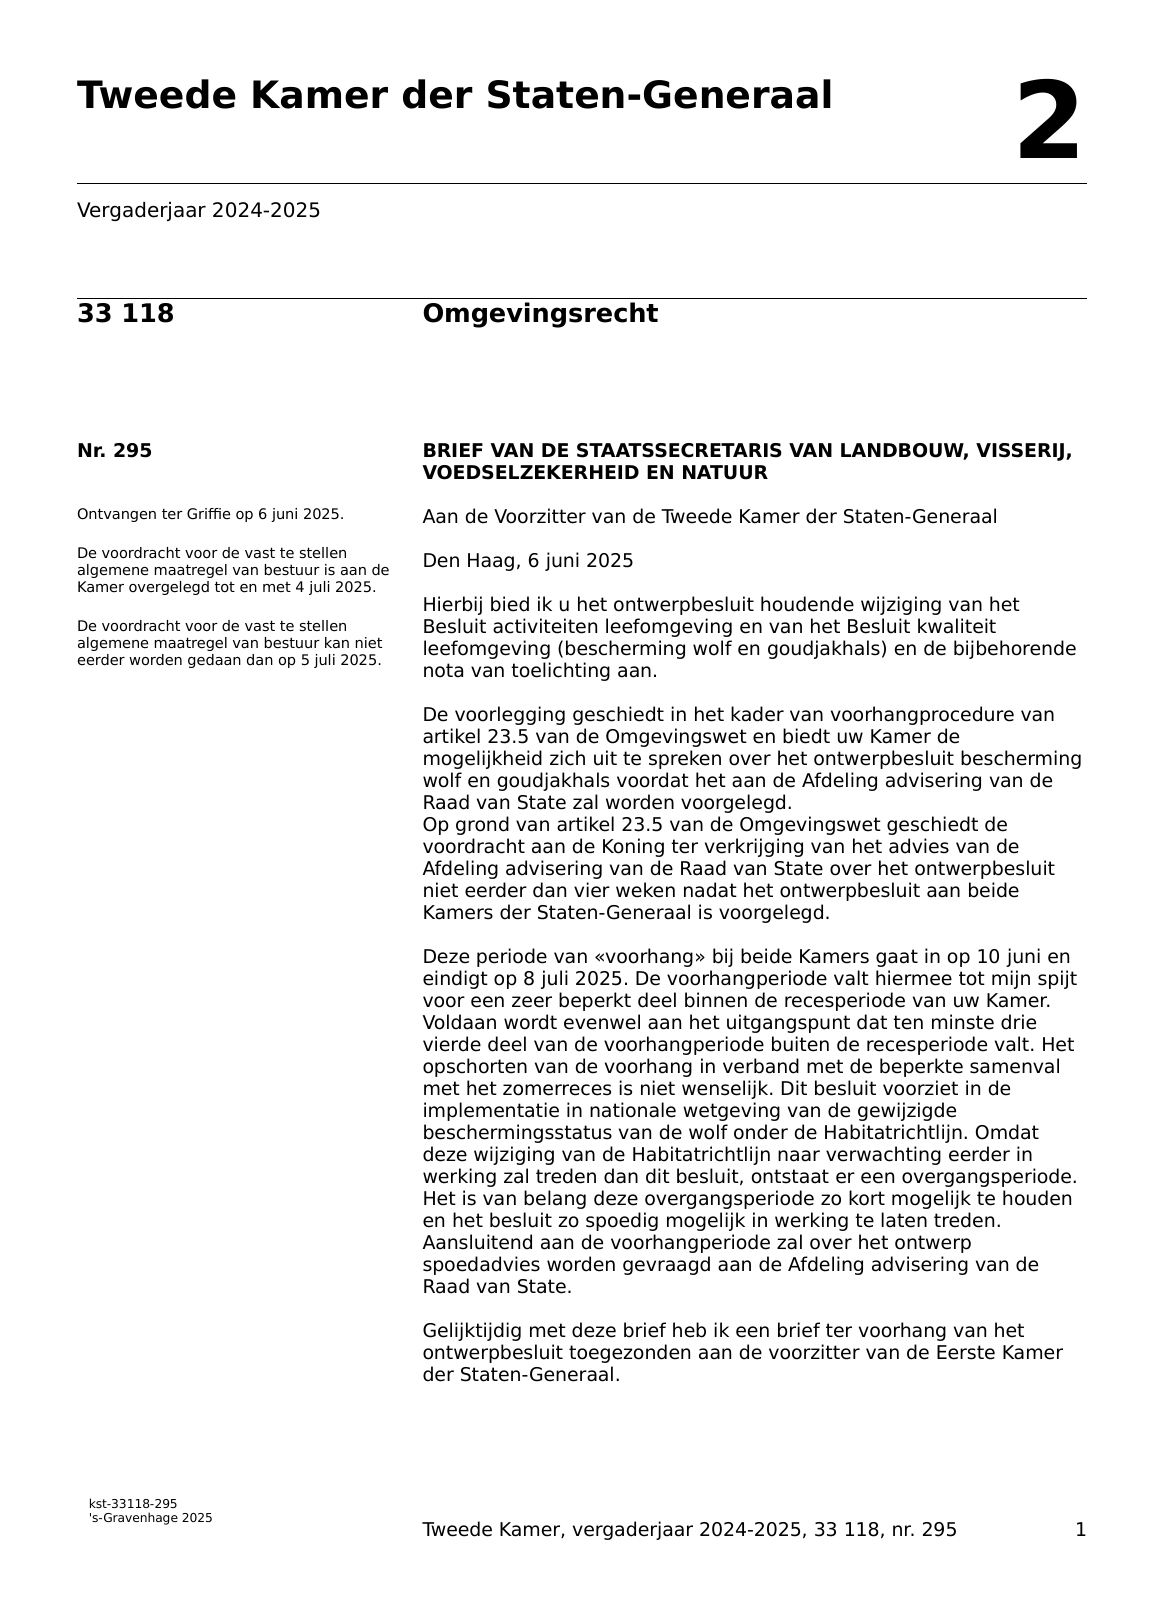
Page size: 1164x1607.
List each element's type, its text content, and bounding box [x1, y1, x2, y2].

text 's-Gravenhage 2025 [88, 1511, 323, 1525]
table_cell Vergaderjaar 2024-2025 [77, 184, 1087, 298]
table_header Tweede Kamer der Staten-Generaal [77, 59, 886, 183]
text Aansluitend aan de voorhangperiode zal over het ontwerp spoedadvies worden gevraagd aan de Afdeling advisering van de Raad van State. [422, 1232, 1087, 1298]
text kst-33118-295 [88, 1497, 323, 1511]
text [77, 596, 399, 618]
text Aan de Voorzitter van de Tweede Kamer der Staten-Generaal [422, 506, 1087, 528]
text De voordracht voor de vast te stellen algemene maatregel van bestuur kan niet eerder worden gedaan dan op 5 juli 2025. [77, 618, 399, 668]
text Deze periode van «voorhang» bij beide Kamers gaat in op 10 juni en eindigt op 8 juli 2025. De voorhangperiode valt hiermee tot mijn spijt voor een zeer beperkt deel binnen de recesperiode van uw Kamer. Voldaan wordt evenwel aan het uitgangspunt dat ten minste drie vierde deel van de voorhangperiode buiten de recesperiode valt. Het opschorten van de voorhang in verband met de beperkte samenval met het zomerreces is niet wenselijk. Dit besluit voorziet in de implementatie in nationale wetgeving van de gewijzigde beschermingsstatus van de wolf onder de Habitatrichtlijn. Omdat deze wijziging van de Habitatrichtlijn naar verwachting eerder in werking zal treden dan dit besluit, ontstaat er een overgangsperiode. Het is van belang deze overgangsperiode zo kort mogelijk te houden en het besluit zo spoedig mogelijk in werking te laten treden. [422, 946, 1087, 1232]
text De voordracht voor de vast te stellen algemene maatregel van bestuur is aan de Kamer overgelegd tot en met 4 juli 2025. [77, 545, 399, 596]
text Hierbij bied ik u het ontwerpbesluit houdende wijziging van het Besluit activiteiten leefomgeving en van het Besluit kwaliteit leefomgeving (bescherming wolf en goudjakhals) en de bijbehorende nota van toelichting aan. [422, 594, 1087, 682]
subtitle Nr. 295 BRIEF VAN DE STAATSSECRETARIS VAN LANDBOUW, VISSERIJ, VOEDSELZEKERHEID EN NATUUR [77, 440, 1087, 484]
text Den Haag, 6 juni 2025 [422, 550, 1087, 572]
subtitle 33 118 Omgevingsrecht [77, 299, 1087, 329]
text Op grond van artikel 23.5 van de Omgevingswet geschiedt de voordracht aan de Koning ter verkrijging van het advies van de Afdeling advisering van de Raad van State over het ontwerpbesluit niet eerder dan vier weken nadat het ontwerpbesluit aan beide Kamers der Staten-Generaal is voorgelegd. [422, 814, 1087, 924]
table_header 2 [886, 59, 1087, 183]
text [77, 523, 399, 545]
text Gelijktijdig met deze brief heb ik een brief ter voorhang van het ontwerpbesluit toegezonden aan de voorzitter van de Eerste Kamer der Staten-Generaal. [422, 1320, 1087, 1386]
text De voorlegging geschiedt in het kader van voorhangprocedure van artikel 23.5 van de Omgevingswet en biedt uw Kamer de mogelijkheid zich uit te spreken over het ontwerpbesluit bescherming wolf en goudjakhals voordat het aan de Afdeling advisering van de Raad van State zal worden voorgelegd. [422, 704, 1087, 814]
text Ontvangen ter Griffie op 6 juni 2025. [77, 506, 399, 523]
